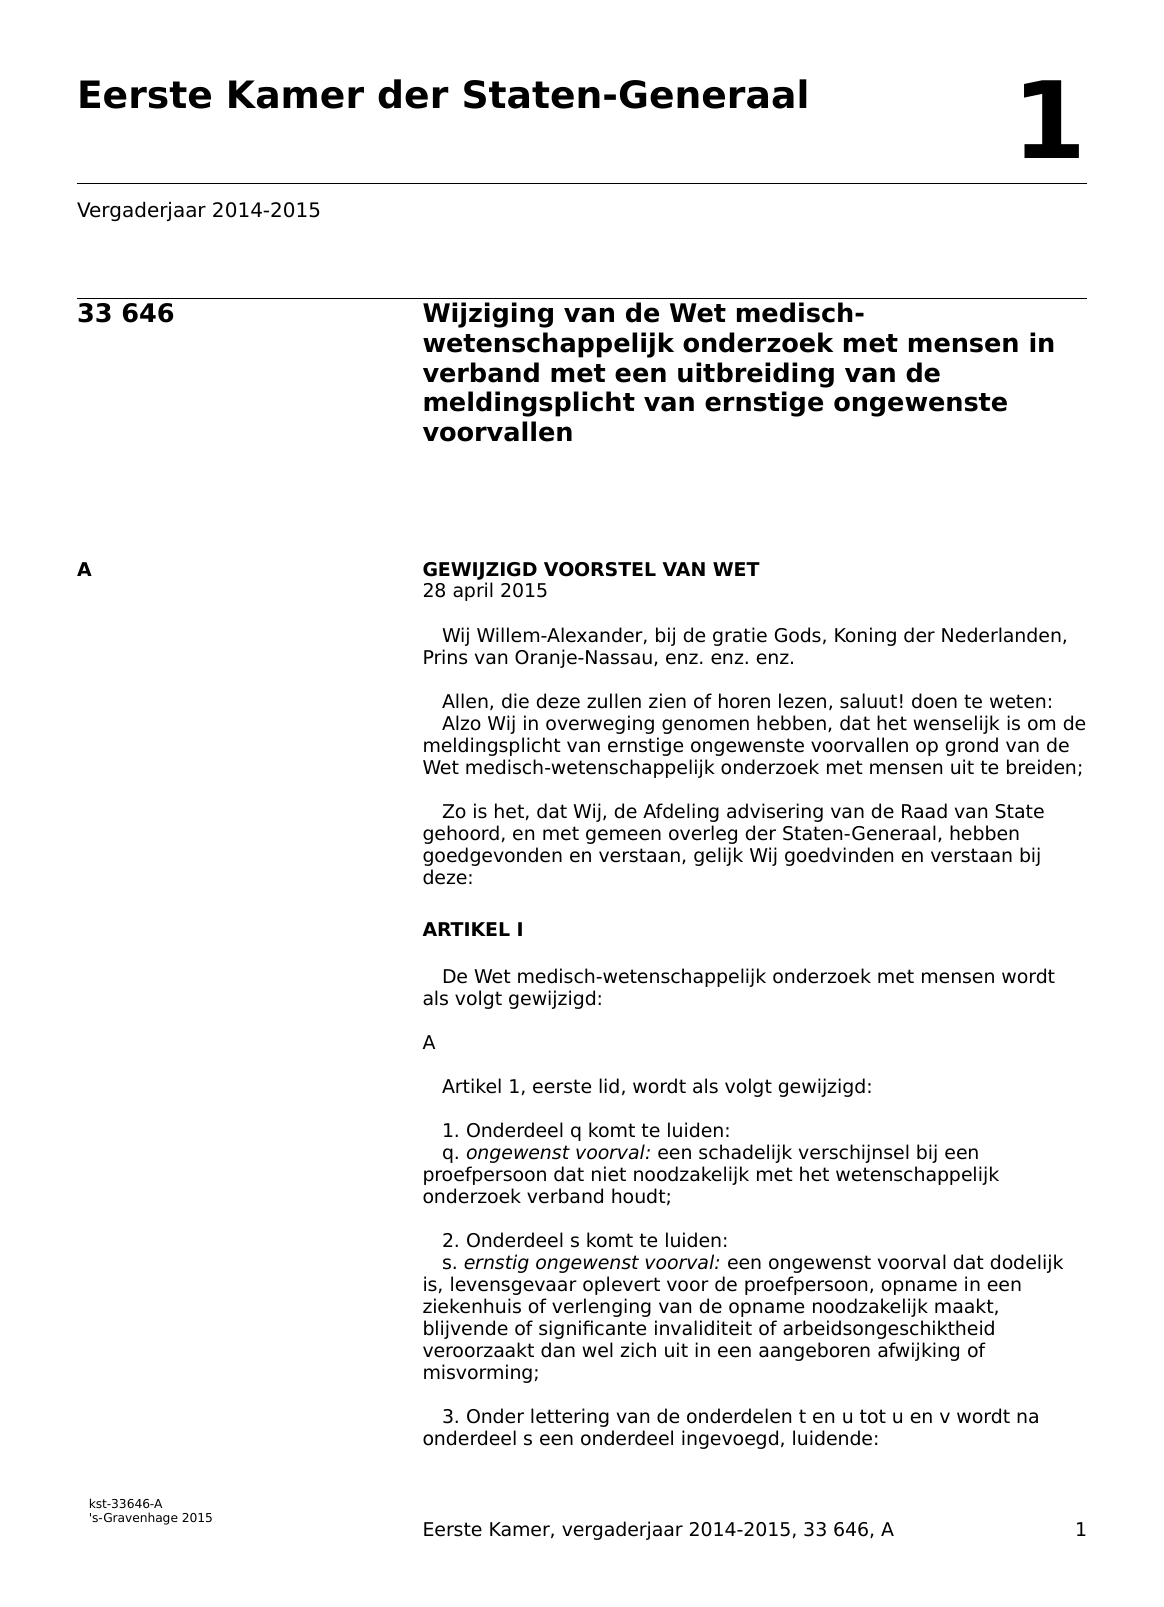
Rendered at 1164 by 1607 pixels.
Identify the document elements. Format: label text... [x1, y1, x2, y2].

text 1. Onderdeel q komt te luiden: [422, 1120, 1087, 1142]
text A [422, 1032, 1087, 1054]
table_header 1 [886, 59, 1087, 183]
text s. ernstig ongewenst voorval: een ongewenst voorval dat dodelijk is, levensgevaar oplevert voor de proefpersoon, opname in een ziekenhuis of verlenging van de opname noodzakelijk maakt, blijvende of significante invaliditeit of arbeidsongeschiktheid veroorzaakt dan wel zich uit in een aangeboren afwijking of misvorming; [422, 1252, 1087, 1384]
text Zo is het, dat Wij, de Afdeling advisering van de Raad van State gehoord, en met gemeen overleg der Staten-Generaal, hebben goedgevonden en verstaan, gelijk Wij goedvinden en verstaan bij deze: [422, 801, 1087, 889]
text Allen, die deze zullen zien of horen lezen, saluut! doen te weten: [422, 691, 1087, 713]
text Wij Willem-Alexander, bij de gratie Gods, Koning der Nederlanden, Prins van Oranje-Nassau, enz. enz. enz. [422, 624, 1087, 668]
table_header Eerste Kamer der Staten-Generaal [77, 59, 886, 183]
text 28 april 2015 [422, 580, 1087, 602]
subtitle ARTIKEL I [422, 919, 1087, 941]
text q. ongewenst voorval: een schadelijk verschijnsel bij een proefpersoon dat niet noodzakelijk met het wetenschappelijk onderzoek verband houdt; [422, 1142, 1087, 1208]
text Alzo Wij in overweging genomen hebben, dat het wenselijk is om de meldingsplicht van ernstige ongewenste voorvallen op grond van de Wet medisch-wetenschappelijk onderzoek met mensen uit te breiden; [422, 713, 1087, 779]
text kst-33646-A [88, 1497, 323, 1511]
subtitle A GEWIJZIGD VOORSTEL VAN WET [77, 558, 1087, 580]
text 2. Onderdeel s komt te luiden: [422, 1230, 1087, 1252]
text 's-Gravenhage 2015 [88, 1511, 323, 1525]
text De Wet medisch-wetenschappelijk onderzoek met mensen wordt als volgt gewijzigd: [422, 966, 1087, 1010]
text 3. Onder lettering van de onderdelen t en u tot u en v wordt na onderdeel s een onderdeel ingevoegd, luidende: [422, 1406, 1087, 1450]
text Artikel 1, eerste lid, wordt als volgt gewijzigd: [422, 1076, 1087, 1098]
table_cell Vergaderjaar 2014-2015 [77, 184, 1087, 298]
subtitle 33 646 Wijziging van de Wet medisch-wetenschappelijk onderzoek met mensen in verband met een uitbreiding van de meldingsplicht van ernstige ongewenste voorvallen [77, 299, 1087, 447]
